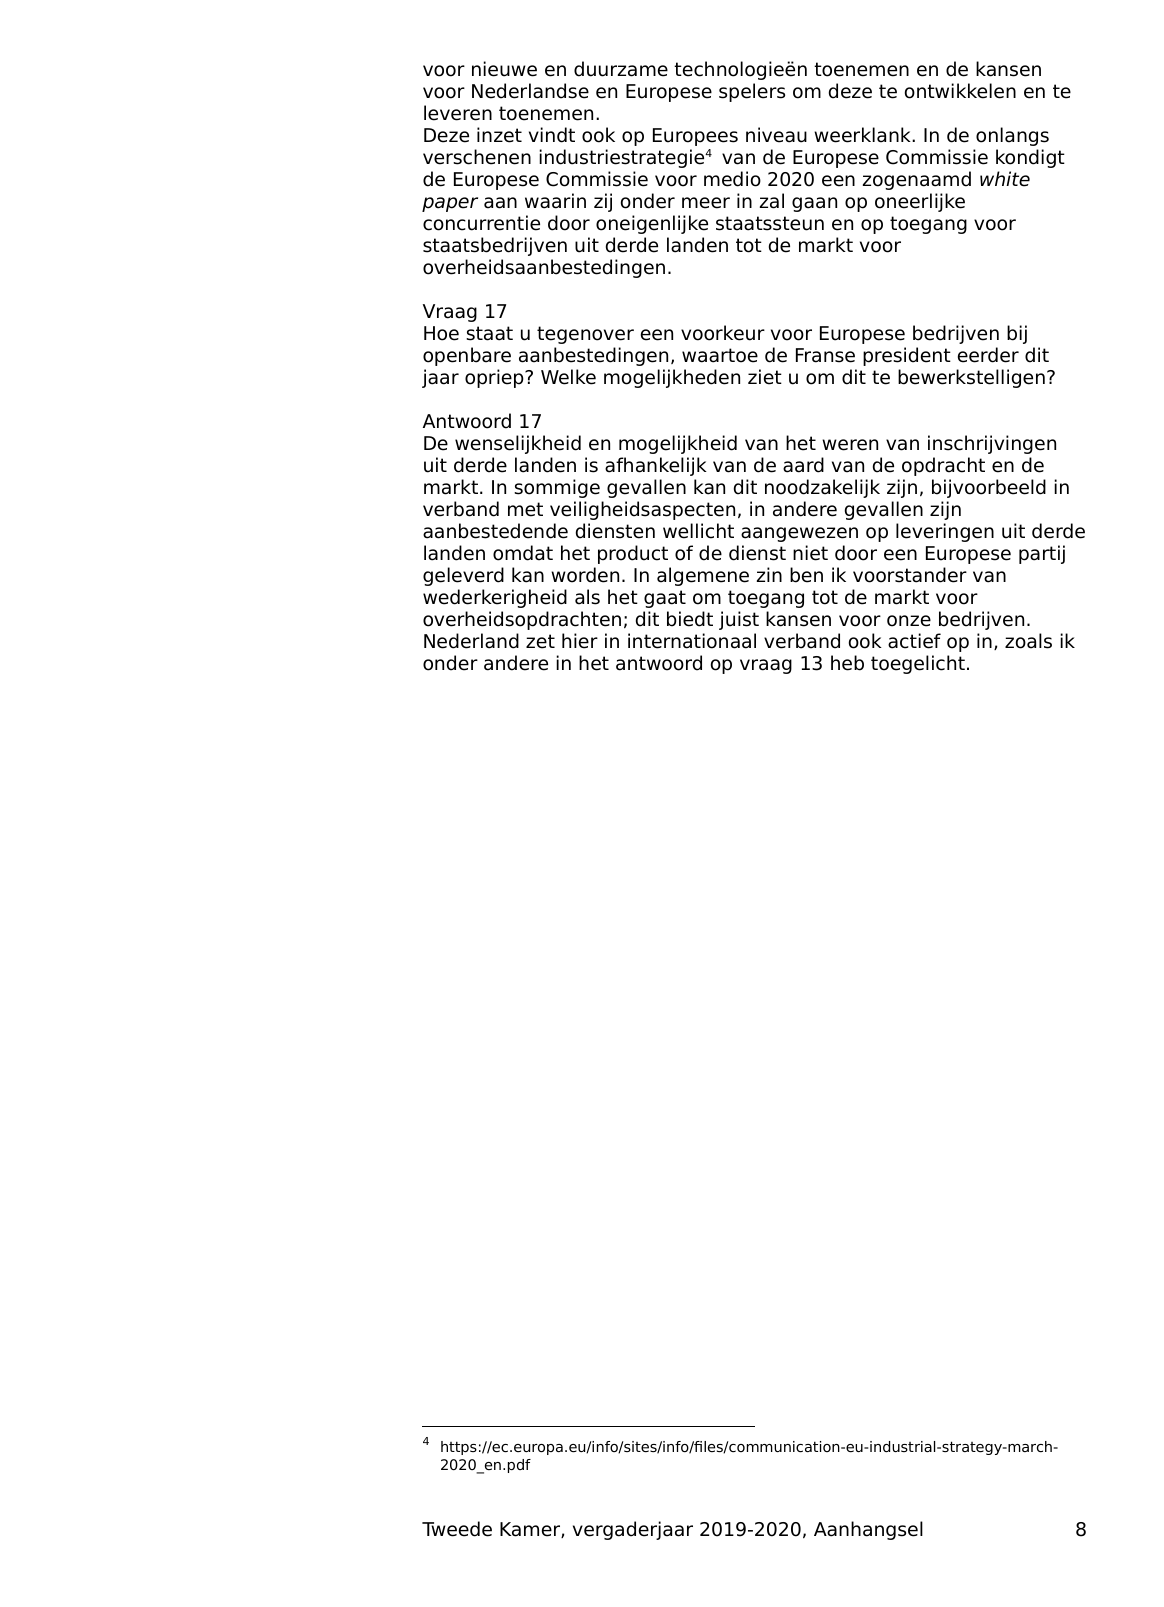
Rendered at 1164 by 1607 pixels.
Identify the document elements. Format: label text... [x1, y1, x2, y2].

text Vraag 17 [422, 301, 1087, 323]
text Antwoord 17 [422, 411, 1087, 433]
text De wenselijkheid en mogelijkheid van het weren van inschrijvingen uit derde landen is afhankelijk van de aard van de opdracht en de markt. In sommige gevallen kan dit noodzakelijk zijn, bijvoorbeeld in verband met veiligheidsaspecten, in andere gevallen zijn aanbestedende diensten wellicht aangewezen op leveringen uit derde landen omdat het product of de dienst niet door een Europese partij geleverd kan worden. In algemene zin ben ik voorstander van wederkerigheid als het gaat om toegang tot de markt voor overheidsopdrachten; dit biedt juist kansen voor onze bedrijven. Nederland zet hier in internationaal verband ook actief op in, zoals ik onder andere in het antwoord op vraag 13 heb toegelicht. [422, 433, 1087, 675]
text Hoe staat u tegenover een voorkeur voor Europese bedrijven bij openbare aanbestedingen, waartoe de Franse president eerder dit jaar opriep? Welke mogelijkheden ziet u om dit te bewerkstelligen? [422, 323, 1087, 389]
text voor nieuwe en duurzame technologieën toenemen en de kansen voor Nederlandse en Europese spelers om deze te ontwikkelen en te leveren toenemen. [422, 59, 1087, 125]
text Deze inzet vindt ook op Europees niveau weerklank. In de onlangs verschenen industriestrategie van de Europese Commissie kondigt de Europese Commissie voor medio 2020 een zogenaamd white paper aan waarin zij onder meer in zal gaan op oneerlijke concurrentie door oneigenlijke staatssteun en op toegang voor staatsbedrijven uit derde landen tot de markt voor overheidsaanbestedingen. [422, 125, 1087, 279]
text https://ec.europa.eu/info/sites/info/files/communication-eu-industrial-strategy-march-2020_en.pdf [422, 1435, 1087, 1474]
